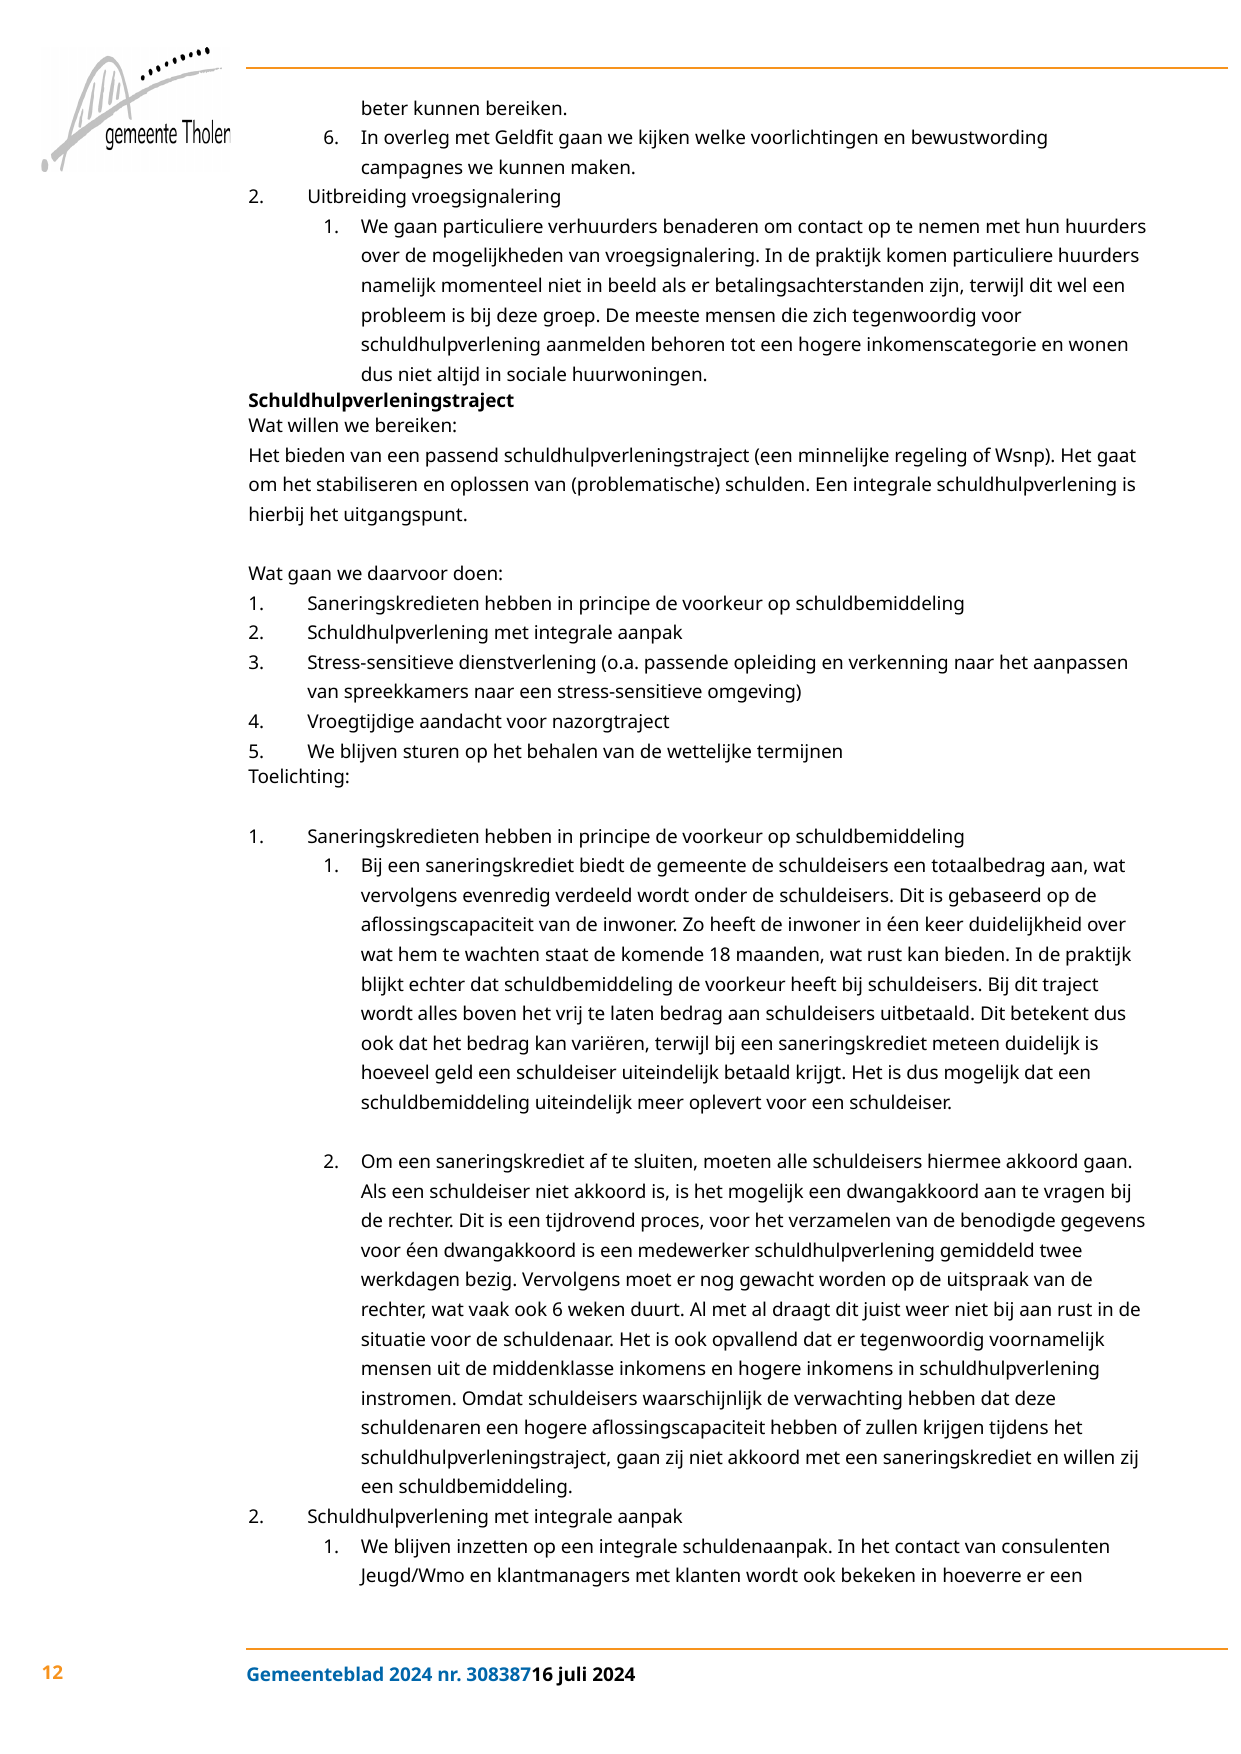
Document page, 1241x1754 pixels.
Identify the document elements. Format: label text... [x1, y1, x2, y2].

table_cell Toelichting: Saneringskredieten hebben in principe de voorkeur op schuldbemiddeling Bij een saneringskrediet biedt de gemeente de schuldeisers een totaalbedrag aan, wat vervolgens evenredig verdeeld wordt onder de schuldeisers. Dit is gebaseerd op de aflossingscapaciteit van de inwoner. Zo heeft de inwoner in éen keer duidelijkheid over wat hem te wachten staat de komende 18 maanden, wat rust kan bieden. In de praktijk blijkt echter dat schuldbemiddeling de voorkeur heeft bij schuldeisers. Bij dit traject wordt alles boven het vrij te laten bedrag aan schuldeisers uitbetaald. Dit betekent dus ook dat het bedrag kan variëren, terwijl bij een saneringskrediet meteen duidelijk is hoeveel geld een schuldeiser uiteindelijk betaald krijgt. Het is dus mogelijk dat een schuldbemiddeling uiteindelijk meer oplevert voor een schuldeiser. Om een saneringskrediet af te sluiten, moeten alle schuldeisers hiermee akkoord gaan. Als een schuldeiser niet akkoord is, is het mogelijk een dwangakkoord aan te vragen bij de rechter. Dit is een tijdrovend proces, voor het verzamelen van de benodigde gegevens voor éen dwangakkoord is een medewerker schuldhulpverlening gemiddeld twee werkdagen bezig. Vervolgens moet er nog gewacht worden op de uitspraak van de rechter, wat vaak ook 6 weken duurt. Al met al draagt dit juist weer niet bij aan rust in de situatie voor de schuldenaar. Het is ook opvallend dat er tegenwoordig voornamelijk mensen uit de middenklasse inkomens en hogere inkomens in schuldhulpverlening instromen. Omdat schuldeisers waarschijnlijk de verwachting hebben dat deze schuldenaren een hogere aflossingscapaciteit hebben of zullen krijgen tijdens het schuldhulpverleningstraject, gaan zij niet akkoord met een saneringskrediet en willen zij een schuldbemiddeling. Schuldhulpverlening met integrale aanpak We blijven inzetten op een integrale schuldenaanpak. In het contact van consulenten Jeugd/Wmo en klantmanagers met klanten wordt ook bekeken in hoeverre er een [248, 764, 1152, 1588]
table_cell beter kunnen bereiken. In overleg met Geldfit gaan we kijken welke voorlichtingen en bewustwording campagnes we kunnen maken. Uitbreiding vroegsignalering We gaan particuliere verhuurders benaderen om contact op te nemen met hun huurders over de mogelijkheden van vroegsignalering. In de praktijk komen particuliere huurders namelijk momenteel niet in beeld als er betalingsachterstanden zijn, terwijl dit wel een probleem is bij deze groep. De meeste mensen die zich tegenwoordig voor schuldhulpverlening aanmelden behoren tot een hogere inkomenscategorie en wonen dus niet altijd in sociale huurwoningen. [248, 95, 1152, 387]
table_cell Wat willen we bereiken: Het bieden van een passend schuldhulpverleningstraject (een minnelijke regeling of Wsnp). Het gaat om het stabiliseren en oplossen van (problematische) schulden. Een integrale schuldhulpverlening is hierbij het uitgangspunt. Wat gaan we daarvoor doen: Saneringskredieten hebben in principe de voorkeur op schuldbemiddeling Schuldhulpverlening met integrale aanpak Stress-sensitieve dienstverlening (o.a. passende opleiding en verkenning naar het aanpassen van spreekkamers naar een stress-sensitieve omgeving) Vroegtijdige aandacht voor nazorgtraject We blijven sturen op het behalen van de wettelijke termijnen [248, 413, 1152, 764]
picture [41, 47, 231, 172]
table_cell Schuldhulpverleningstraject [248, 387, 1152, 412]
